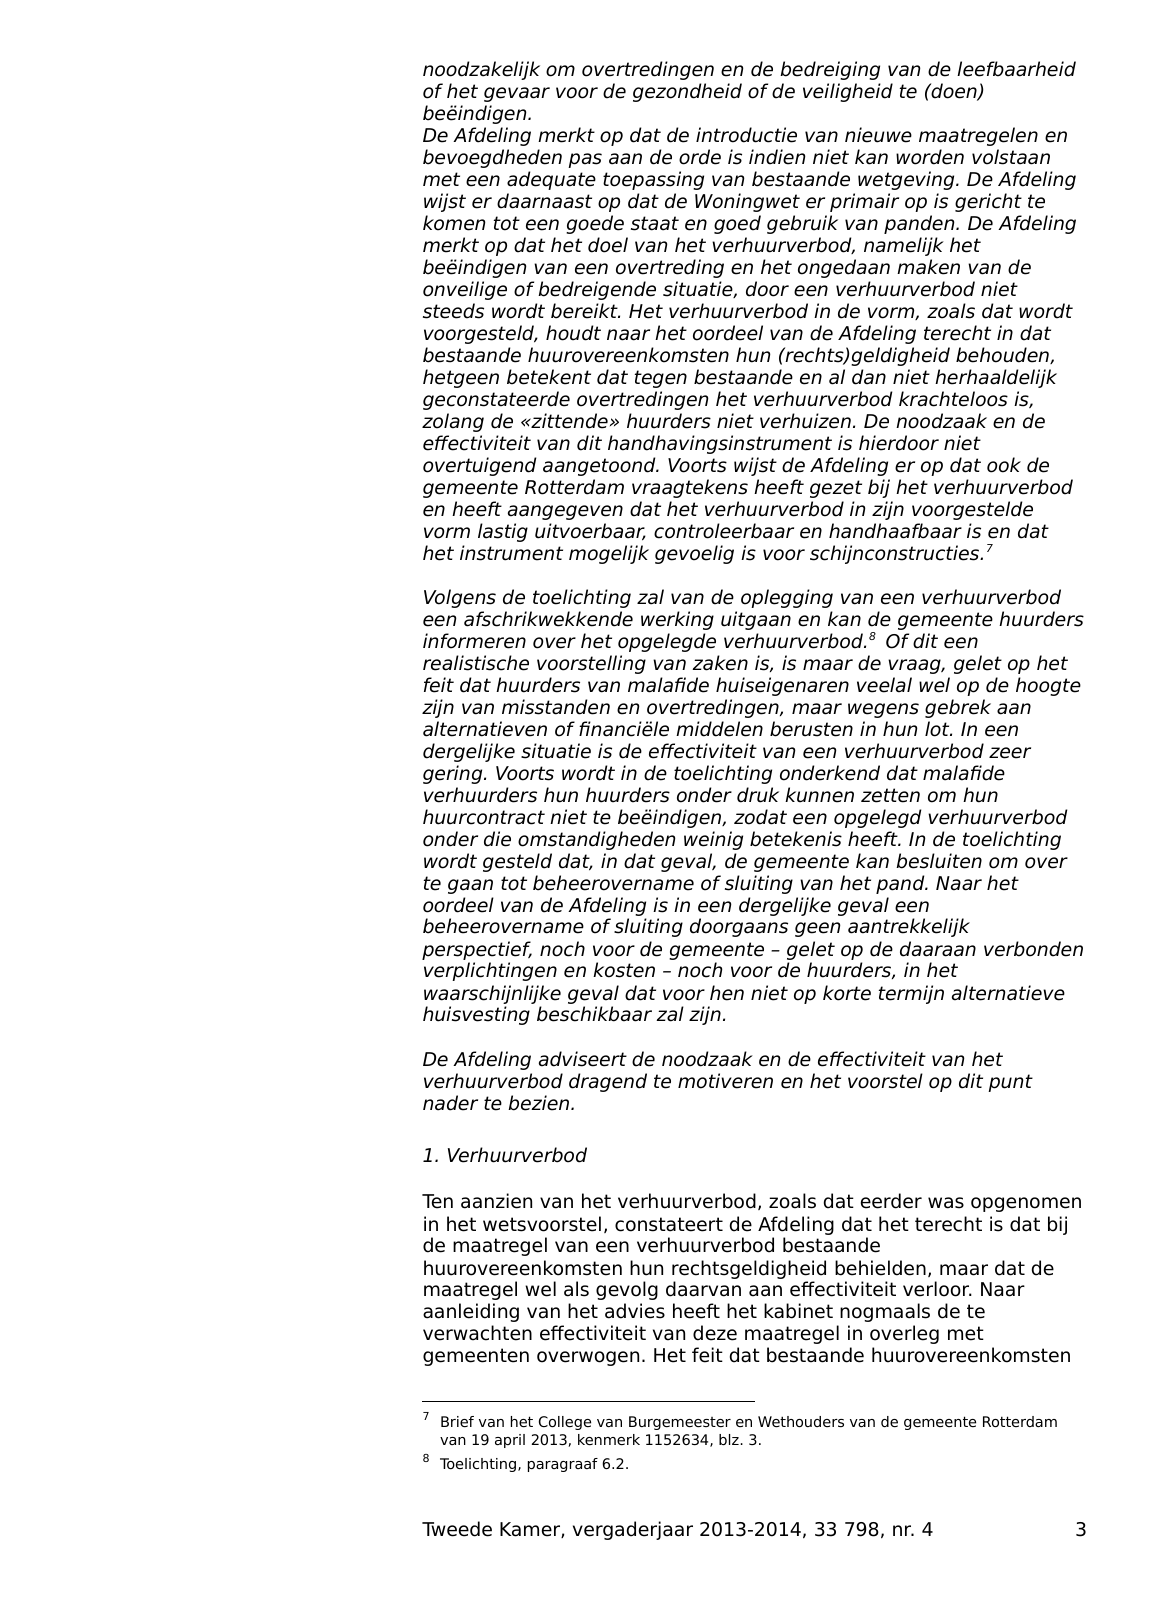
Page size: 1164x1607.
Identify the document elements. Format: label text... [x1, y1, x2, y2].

text noodzakelijk om overtredingen en de bedreiging van de leefbaarheid of het gevaar voor de gezondheid of de veiligheid te (doen) beëindigen. [422, 59, 1087, 125]
text Ten aanzien van het verhuurverbod, zoals dat eerder was opgenomen in het wetsvoorstel, constateert de Afdeling dat het terecht is dat bij de maatregel van een verhuurverbod bestaande huurovereenkomsten hun rechtsgeldigheid behielden, maar dat de maatregel wel als gevolg daarvan aan effectiviteit verloor. Naar aanleiding van het advies heeft het kabinet nogmaals de te verwachten effectiviteit van deze maatregel in overleg met gemeenten overwogen. Het feit dat bestaande huurovereenkomsten [422, 1191, 1087, 1367]
text Brief van het College van Burgemeester en Wethouders van de gemeente Rotterdam van 19 april 2013, kenmerk 1152634, blz. 3. [422, 1410, 1087, 1449]
subtitle 1. Verhuurverbod [422, 1144, 1087, 1166]
text De Afdeling merkt op dat de introductie van nieuwe maatregelen en bevoegdheden pas aan de orde is indien niet kan worden volstaan met een adequate toepassing van bestaande wetgeving. De Afdeling wijst er daarnaast op dat de Woningwet er primair op is gericht te komen tot een goede staat en goed gebruik van panden. De Afdeling merkt op dat het doel van het verhuurverbod, namelijk het beëindigen van een overtreding en het ongedaan maken van de onveilige of bedreigende situatie, door een verhuurverbod niet steeds wordt bereikt. Het verhuurverbod in de vorm, zoals dat wordt voorgesteld, houdt naar het oordeel van de Afdeling terecht in dat bestaande huurovereenkomsten hun (rechts)geldigheid behouden, hetgeen betekent dat tegen bestaande en al dan niet herhaaldelijk geconstateerde overtredingen het verhuurverbod krachteloos is, zolang de «zittende» huurders niet verhuizen. De noodzaak en de effectiviteit van dit handhavingsinstrument is hierdoor niet overtuigend aangetoond. Voorts wijst de Afdeling er op dat ook de gemeente Rotterdam vraagtekens heeft gezet bij het verhuurverbod en heeft aangegeven dat het verhuurverbod in zijn voorgestelde vorm lastig uitvoerbaar, controleerbaar en handhaafbaar is en dat het instrument mogelijk gevoelig is voor schijnconstructies. [422, 125, 1087, 564]
text De Afdeling adviseert de noodzaak en de effectiviteit van het verhuurverbod dragend te motiveren en het voorstel op dit punt nader te bezien. [422, 1048, 1087, 1114]
text Volgens de toelichting zal van de oplegging van een verhuurverbod een afschrikwekkende werking uitgaan en kan de gemeente huurders informeren over het opgelegde verhuurverbod. Of dit een realistische voorstelling van zaken is, is maar de vraag, gelet op het feit dat huurders van malafide huiseigenaren veelal wel op de hoogte zijn van misstanden en overtredingen, maar wegens gebrek aan alternatieven of financiële middelen berusten in hun lot. In een dergelijke situatie is de effectiviteit van een verhuurverbod zeer gering. Voorts wordt in de toelichting onderkend dat malafide verhuurders hun huurders onder druk kunnen zetten om hun huurcontract niet te beëindigen, zodat een opgelegd verhuurverbod onder die omstandigheden weinig betekenis heeft. In de toelichting wordt gesteld dat, in dat geval, de gemeente kan besluiten om over te gaan tot beheerovername of sluiting van het pand. Naar het oordeel van de Afdeling is in een dergelijke geval een beheerovername of sluiting doorgaans geen aantrekkelijk perspectief, noch voor de gemeente – gelet op de daaraan verbonden verplichtingen en kosten – noch voor de huurders, in het waarschijnlijke geval dat voor hen niet op korte termijn alternatieve huisvesting beschikbaar zal zijn. [422, 587, 1087, 1026]
text Toelichting, paragraaf 6.2. [422, 1452, 1087, 1474]
